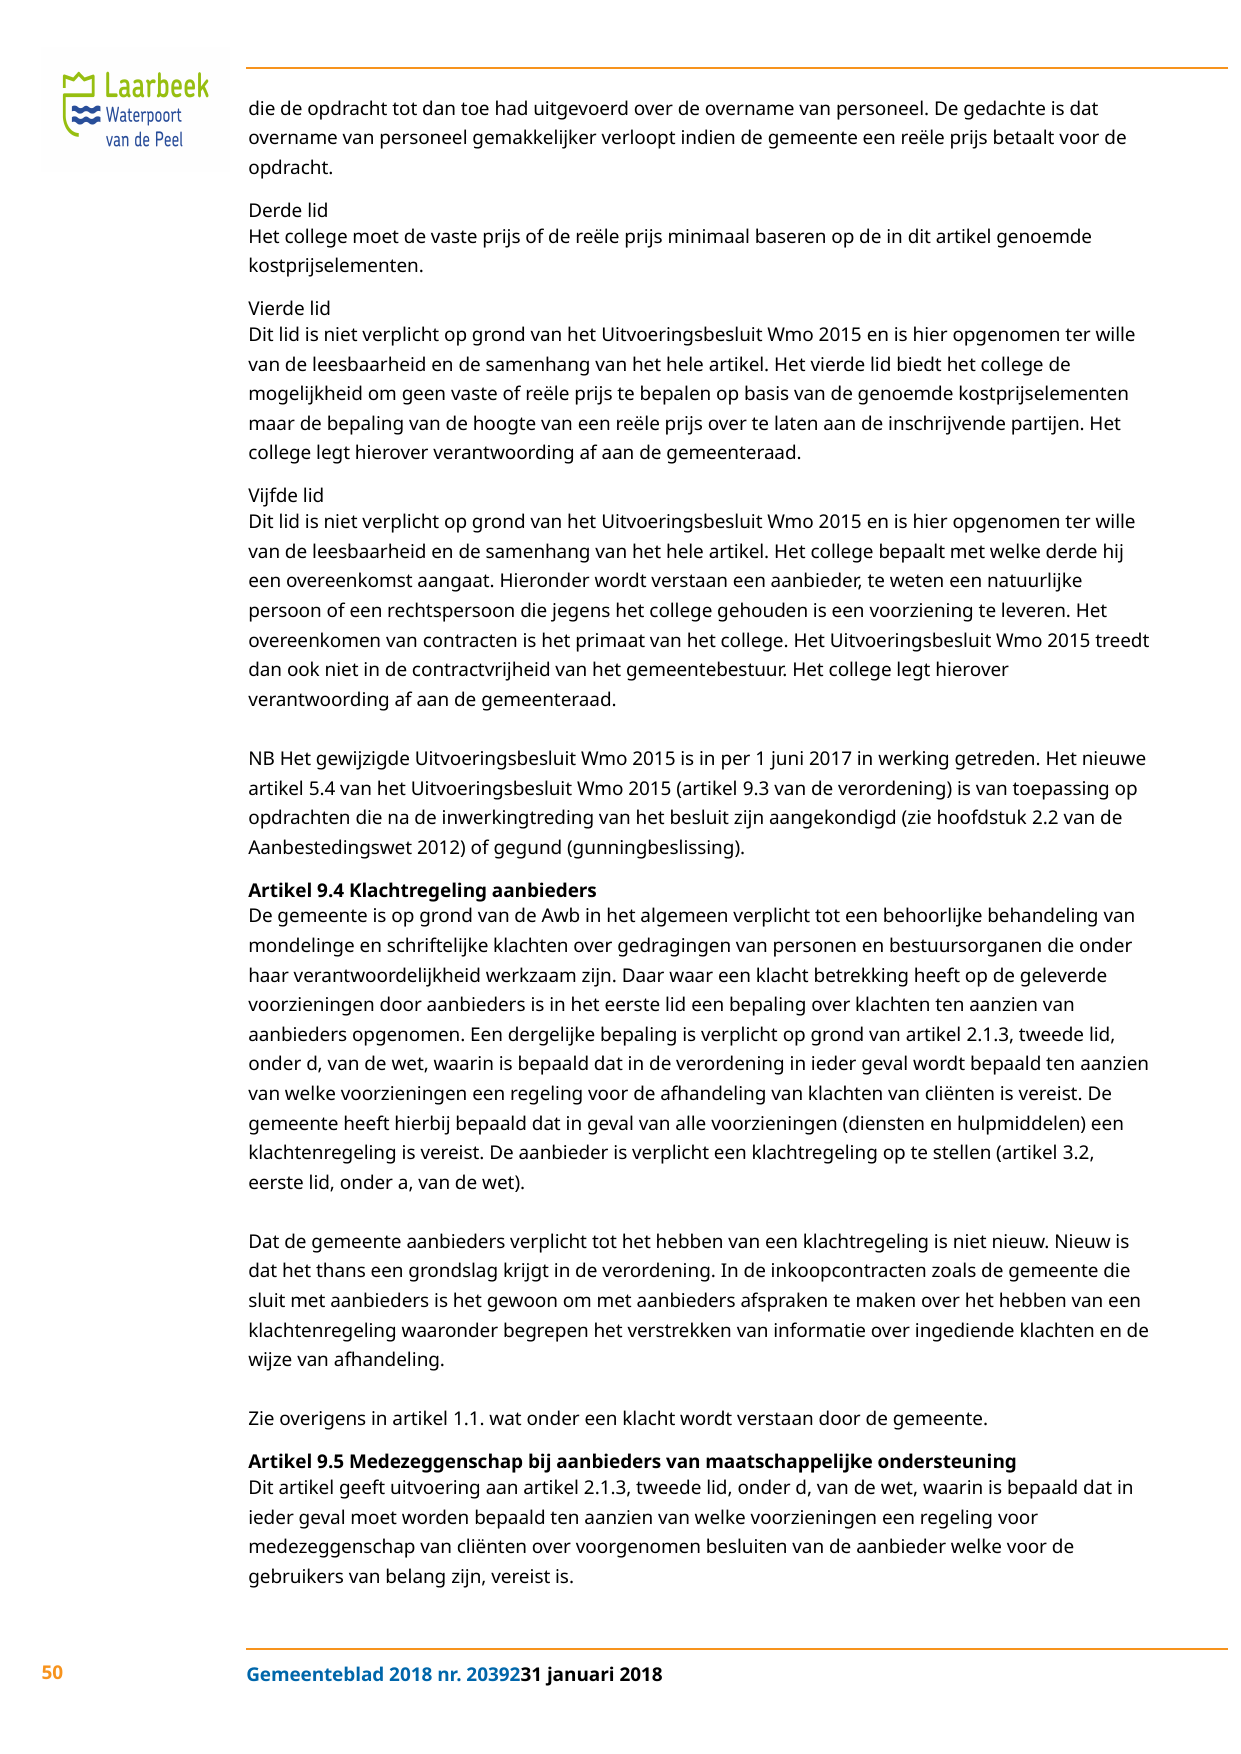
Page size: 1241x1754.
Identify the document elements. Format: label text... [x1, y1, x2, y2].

text Vierde lid [248, 296, 1152, 321]
text Zie overigens in artikel 1.1. wat onder een klacht wordt verstaan door de gemeente. [248, 1406, 1152, 1431]
text Derde lid [248, 197, 1152, 223]
text Artikel 9.5 Medezeggenschap bij aanbieders van maatschappelijke ondersteuning [248, 1449, 1152, 1474]
text Artikel 9.4 Klachtregeling aanbieders [248, 877, 1152, 903]
text NB Het gewijzigde Uitvoeringsbesluit Wmo 2015 is in per 1 juni 2017 in werking getreden. Het nieuwe artikel 5.4 van het Uitvoeringsbesluit Wmo 2015 (artikel 9.3 van de verordening) is van toepassing op opdrachten die na de inwerkingtreding van het besluit zijn aangekondigd (zie hoofdstuk 2.2 van de Aanbestedingswet 2012) of gegund (gunningbeslissing). [248, 745, 1152, 859]
text Dat de gemeente aanbieders verplicht tot het hebben van een klachtregeling is niet nieuw. Nieuw is dat het thans een grondslag krijgt in de verordening. In de inkoopcontracten zoals de gemeente die sluit met aanbieders is het gewoon om met aanbieders afspraken te maken over het hebben van een klachtenregeling waaronder begrepen het verstrekken van informatie over ingediende klachten en de wijze van afhandeling. [248, 1228, 1152, 1372]
text die de opdracht tot dan toe had uitgevoerd over de overname van personeel. De gedachte is dat overname van personeel gemakkelijker verloopt indien de gemeente een reële prijs betaalt voor de opdracht. [248, 95, 1152, 180]
text Dit artikel geeft uitvoering aan artikel 2.1.3, tweede lid, onder d, van de wet, waarin is bepaald dat in ieder geval moet worden bepaald ten aanzien van welke voorzieningen een regeling voor medezeggenschap van cliënten over voorgenomen besluiten van de aanbieder welke voor de gebruikers van belang zijn, vereist is. [248, 1474, 1152, 1589]
text Dit lid is niet verplicht op grond van het Uitvoeringsbesluit Wmo 2015 en is hier opgenomen ter wille van de leesbaarheid en de samenhang van het hele artikel. Het vierde lid biedt het college de mogelijkheid om geen vaste of reële prijs te bepalen op basis van de genoemde kostprijselementen maar de bepaling van de hoogte van een reële prijs over te laten aan de inschrijvende partijen. Het college legt hierover verantwoording af aan de gemeenteraad. [248, 321, 1152, 465]
picture [41, 47, 231, 172]
text Dit lid is niet verplicht op grond van het Uitvoeringsbesluit Wmo 2015 en is hier opgenomen ter wille van de leesbaarheid en de samenhang van het hele artikel. Het college bepaalt met welke derde hij een overeenkomst aangaat. Hieronder wordt verstaan een aanbieder, te weten een natuurlijke persoon of een rechtspersoon die jegens het college gehouden is een voorziening te leveren. Het overeenkomen van contracten is het primaat van het college. Het Uitvoeringsbesluit Wmo 2015 treedt dan ook niet in de contractvrijheid van het gemeentebestuur. Het college legt hierover verantwoording af aan de gemeenteraad. [248, 508, 1152, 712]
text Vijfde lid [248, 483, 1152, 508]
text De gemeente is op grond van de Awb in het algemeen verplicht tot een behoorlijke behandeling van mondelinge en schriftelijke klachten over gedragingen van personen en bestuursorganen die onder haar verantwoordelijkheid werkzaam zijn. Daar waar een klacht betrekking heeft op de geleverde voorzieningen door aanbieders is in het eerste lid een bepaling over klachten ten aanzien van aanbieders opgenomen. Een dergelijke bepaling is verplicht op grond van artikel 2.1.3, tweede lid, onder d, van de wet, waarin is bepaald dat in de verordening in ieder geval wordt bepaald ten aanzien van welke voorzieningen een regeling voor de afhandeling van klachten van cliënten is vereist. De gemeente heeft hierbij bepaald dat in geval van alle voorzieningen (diensten en hulpmiddelen) een klachtenregeling is vereist. De aanbieder is verplicht een klachtregeling op te stellen (artikel 3.2, eerste lid, onder a, van de wet). [248, 903, 1152, 1195]
text Het college moet de vaste prijs of de reële prijs minimaal baseren op de in dit artikel genoemde kostprijselementen. [248, 223, 1152, 278]
